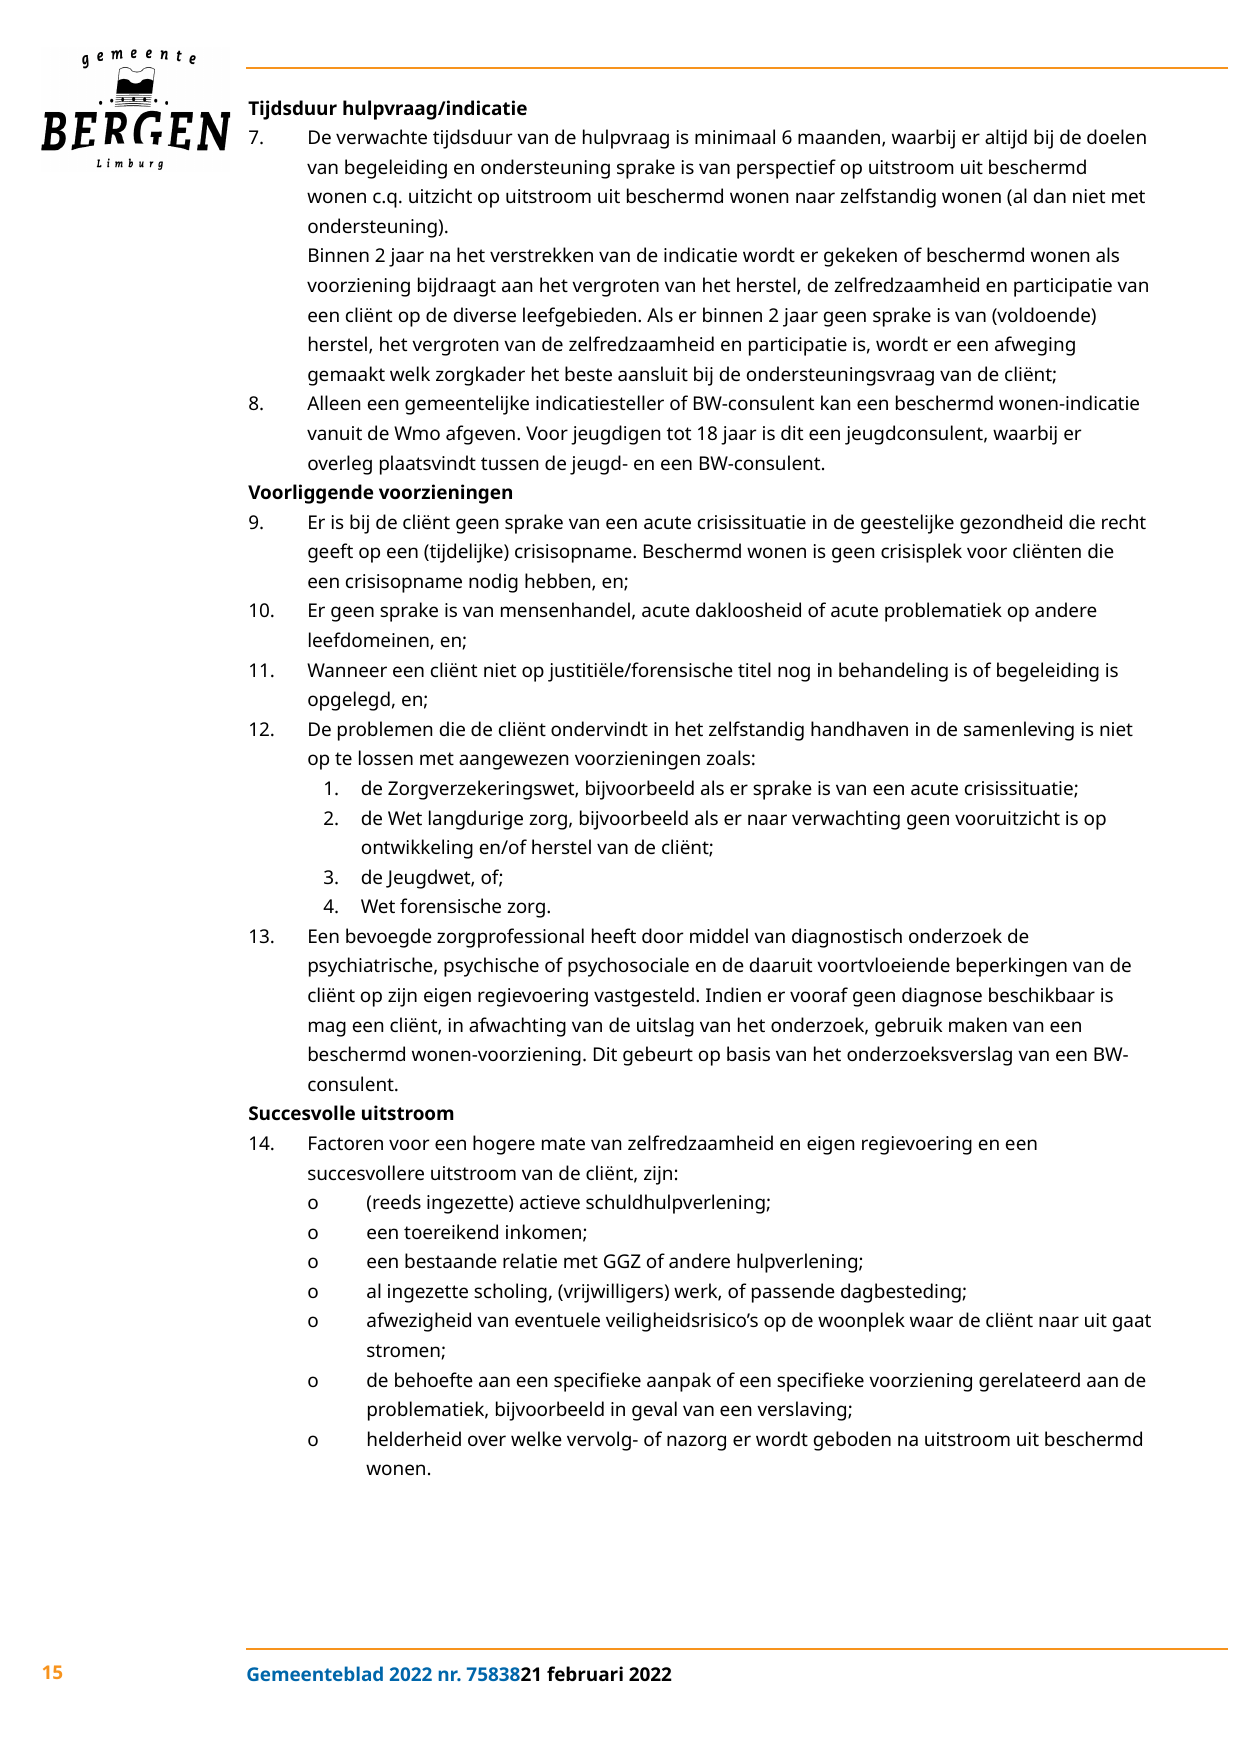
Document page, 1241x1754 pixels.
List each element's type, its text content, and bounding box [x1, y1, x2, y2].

list Er geen sprake is van mensenhandel, acute dakloosheid of acute problematiek op andere leefdomeinen, en; [248, 598, 1152, 653]
list (reeds ingezette) actieve schuldhulpverlening; [307, 1189, 1152, 1215]
list afwezigheid van eventuele veiligheidsrisico’s op de woonplek waar de cliënt naar uit gaat stromen; [307, 1308, 1152, 1363]
list Binnen 2 jaar na het verstrekken van de indicatie wordt er gekeken of beschermd wonen als voorziening bijdraagt aan het vergroten van het herstel, de zelfredzaamheid en participatie van een cliënt op de diverse leefgebieden. Als er binnen 2 jaar geen sprake is van (voldoende) herstel, het vergroten van de zelfredzaamheid en participatie is, wordt er een afweging gemaakt welk zorgkader het beste aansluit bij de ondersteuningsvraag van de cliënt; [248, 243, 1152, 387]
list De problemen die de cliënt ondervindt in het zelfstandig handhaven in de samenleving is niet op te lossen met aangewezen voorzieningen zoals: [248, 716, 1152, 771]
picture [41, 47, 231, 172]
list helderheid over welke vervolg- of nazorg er wordt geboden na uitstroom uit beschermd wonen. [307, 1426, 1152, 1481]
list een toereikend inkomen; [307, 1219, 1152, 1245]
list de behoefte aan een specifieke aanpak of een specifieke voorziening gerelateerd aan de problematiek, bijvoorbeeld in geval van een verslaving; [307, 1367, 1152, 1422]
list een bestaande relatie met GGZ of andere hulpverlening; [307, 1248, 1152, 1274]
list Wanneer een cliënt niet op justitiële/forensische titel nog in behandeling is of begeleiding is opgelegd, en; [248, 657, 1152, 712]
list De verwachte tijdsduur van de hulpvraag is minimaal 6 maanden, waarbij er altijd bij de doelen van begeleiding en ondersteuning sprake is van perspectief op uitstroom uit beschermd wonen c.q. uitzicht op uitstroom uit beschermd wonen naar zelfstandig wonen (al dan niet met ondersteuning). [248, 124, 1152, 239]
list de Zorgverzekeringswet, bijvoorbeeld als er sprake is van een acute crisissituatie; [323, 775, 1152, 801]
text Voorliggende voorzieningen [248, 479, 1152, 505]
list Wet forensische zorg. [323, 893, 1152, 919]
list Er is bij de cliënt geen sprake van een acute crisissituatie in de geestelijke gezondheid die recht geeft op een (tijdelijke) crisisopname. Beschermd wonen is geen crisisplek voor cliënten die een crisisopname nodig hebben, en; [248, 509, 1152, 594]
list Factoren voor een hogere mate van zelfredzaamheid en eigen regievoering en een succesvollere uitstroom van de cliënt, zijn: [248, 1130, 1152, 1186]
list Een bevoegde zorgprofessional heeft door middel van diagnostisch onderzoek de psychiatrische, psychische of psychosociale en de daaruit voortvloeiende beperkingen van de cliënt op zijn eigen regievoering vastgesteld. Indien er vooraf geen diagnose beschikbaar is mag een cliënt, in afwachting van de uitslag van het onderzoek, gebruik maken van een beschermd wonen-voorziening. Dit gebeurt op basis van het onderzoeksverslag van een BW-consulent. [248, 923, 1152, 1097]
text Tijdsduur hulpvraag/indicatie [248, 95, 1152, 121]
list de Wet langdurige zorg, bijvoorbeeld als er naar verwachting geen vooruitzicht is op ontwikkeling en/of herstel van de cliënt; [323, 805, 1152, 860]
list al ingezette scholing, (vrijwilligers) werk, of passende dagbesteding; [307, 1278, 1152, 1304]
list de Jeugdwet, of; [323, 864, 1152, 890]
list Alleen een gemeentelijke indicatiesteller of BW-consulent kan een beschermd wonen-indicatie vanuit de Wmo afgeven. Voor jeugdigen tot 18 jaar is dit een jeugdconsulent, waarbij er overleg plaatsvindt tussen de jeugd- en een BW-consulent. [248, 391, 1152, 476]
text Succesvolle uitstroom [248, 1101, 1152, 1126]
